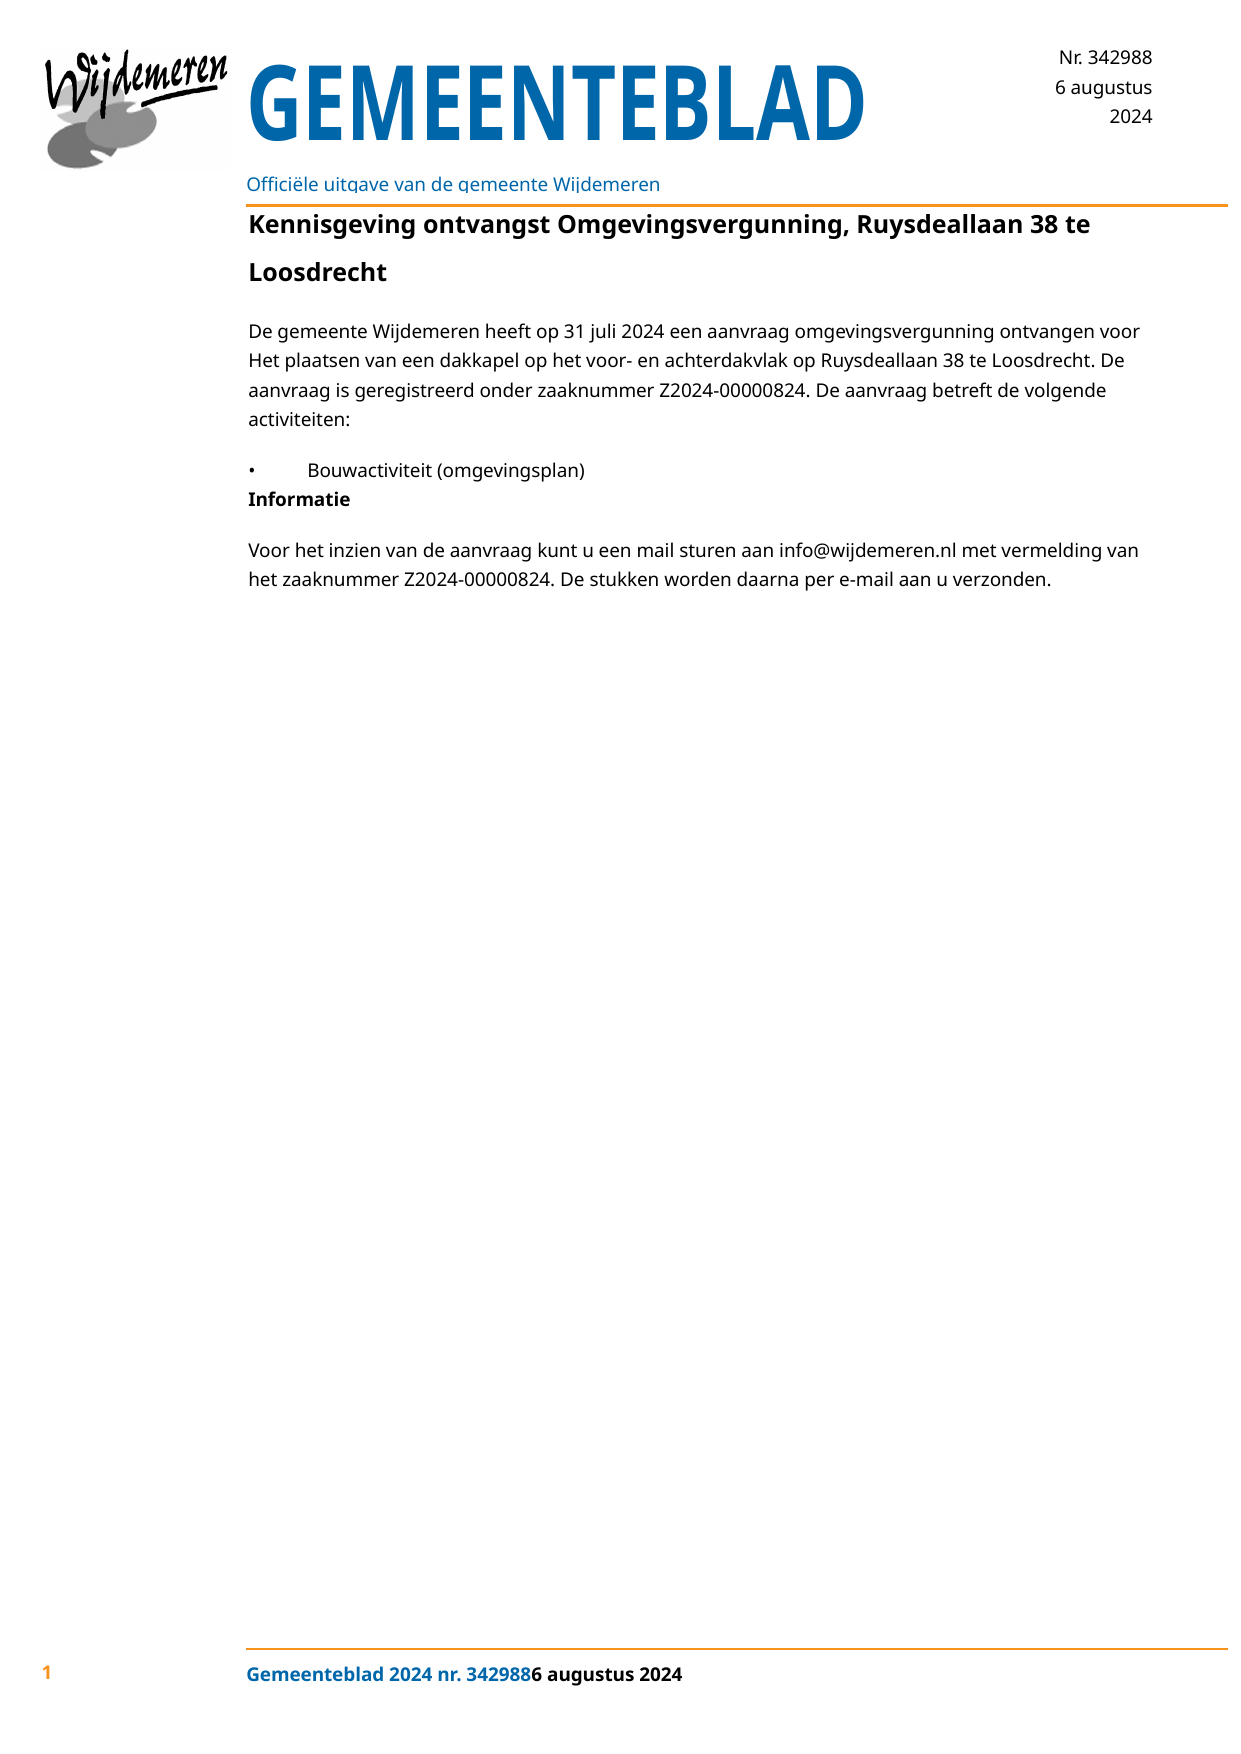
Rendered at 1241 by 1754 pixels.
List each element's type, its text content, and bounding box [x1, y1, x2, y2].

list Bouwactiviteit (omgevingsplan) [248, 457, 1152, 483]
picture [41, 47, 231, 172]
text Kennisgeving ontvangst Omgevingsvergunning, Ruysdeallaan 38 te Loosdrecht [248, 207, 1152, 288]
text De gemeente Wijdemeren heeft op 31 juli 2024 een aanvraag omgevingsvergunning ontvangen voor Het plaatsen van een dakkapel op het voor- en achterdakvlak op Ruysdeallaan 38 te Loosdrecht. De aanvraag is geregistreerd onder zaaknummer Z2024-00000824. De aanvraag betreft de volgende activiteiten: [248, 318, 1152, 432]
text Voor het inzien van de aanvraag kunt u een mail sturen aan info@wijdemeren.nl met vermelding van het zaaknummer Z2024-00000824. De stukken worden daarna per e-mail aan u verzonden. [248, 537, 1152, 592]
text Informatie [248, 487, 1152, 512]
